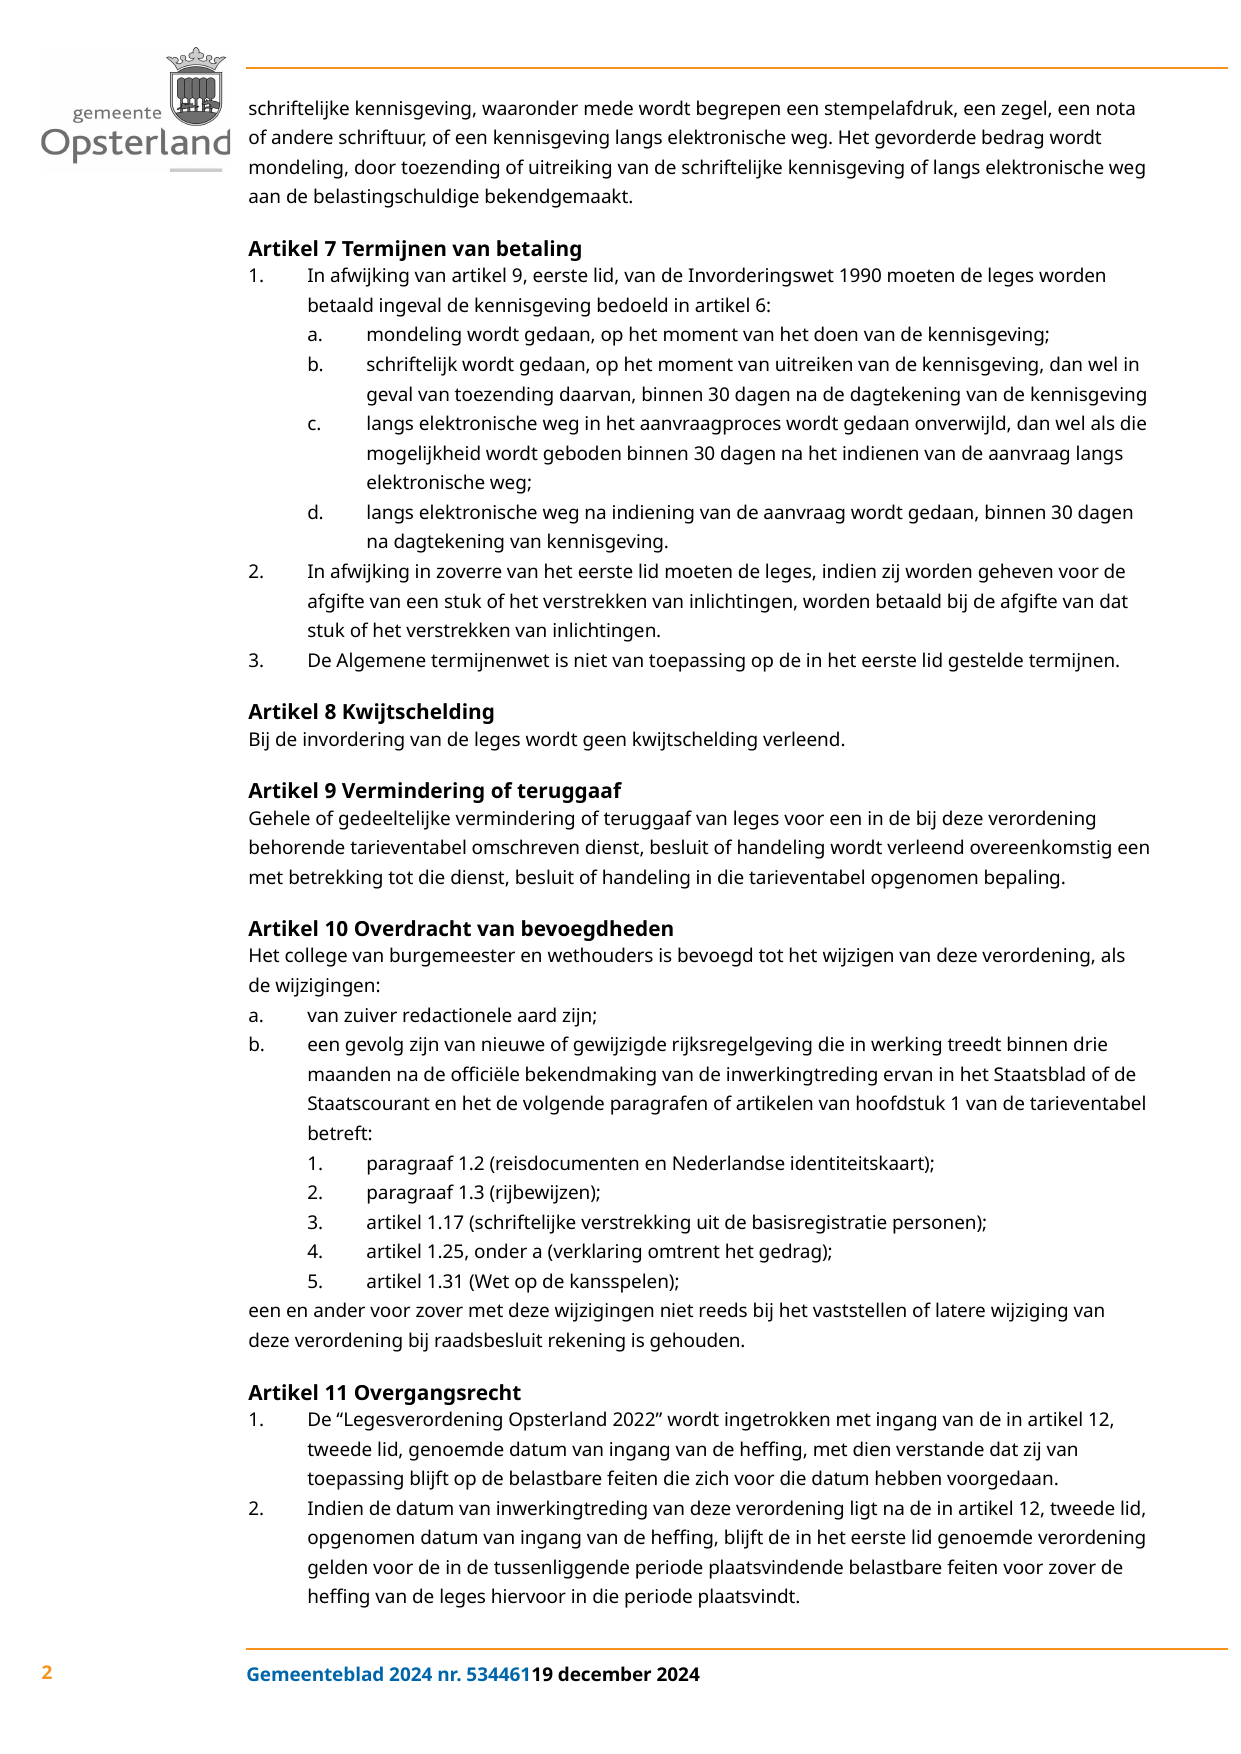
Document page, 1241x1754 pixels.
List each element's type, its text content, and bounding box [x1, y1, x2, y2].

picture [41, 47, 231, 172]
list artikel 1.17 (schriftelijke verstrekking uit de basisregistratie personen); [307, 1209, 1152, 1235]
list artikel 1.31 (Wet op de kansspelen); [307, 1268, 1152, 1294]
list paragraaf 1.2 (reisdocumenten en Nederlandse identiteitskaart); [307, 1150, 1152, 1176]
text Artikel 10 Overdracht van bevoegdheden [248, 914, 1152, 943]
list mondeling wordt gedaan, op het moment van het doen van de kennisgeving; [307, 322, 1152, 347]
list van zuiver redactionele aard zijn; [248, 1002, 1152, 1028]
list schriftelijk wordt gedaan, op het moment van uitreiken van de kennisgeving, dan wel in geval van toezending daarvan, binnen 30 dagen na de dagtekening van de kennisgeving [307, 351, 1152, 406]
list artikel 1.25, onder a (verklaring omtrent het gedrag); [307, 1238, 1152, 1264]
list langs elektronische weg na indiening van de aanvraag wordt gedaan, binnen 30 dagen na dagtekening van kennisgeving. [307, 499, 1152, 554]
text Artikel 11 Overgangsrecht [248, 1378, 1152, 1406]
text schriftelijke kennisgeving, waaronder mede wordt begrepen een stempelafdruk, een zegel, een nota of andere schriftuur, of een kennisgeving langs elektronische weg. Het gevorderde bedrag wordt mondeling, door toezending of uitreiking van de schriftelijke kennisgeving of langs elektronische weg aan de belastingschuldige bekendgemaakt. [248, 95, 1152, 209]
list langs elektronische weg in het aanvraagproces wordt gedaan onverwijld, dan wel als die mogelijkheid wordt geboden binnen 30 dagen na het indienen van de aanvraag langs elektronische weg; [307, 410, 1152, 495]
text een en ander voor zover met deze wijzigingen niet reeds bij het vaststellen of latere wijziging van deze verordening bij raadsbesluit rekening is gehouden. [248, 1298, 1152, 1353]
text Artikel 7 Termijnen van betaling [248, 234, 1152, 262]
list een gevolg zijn van nieuwe of gewijzigde rijksregelgeving die in werking treedt binnen drie maanden na de officiële bekendmaking van de inwerkingtreding ervan in het Staatsblad of de Staatscourant en het de volgende paragrafen of artikelen van hoofdstuk 1 van de tarieventabel betreft: [248, 1031, 1152, 1146]
text Gehele of gedeeltelijke vermindering of teruggaaf van leges voor een in de bij deze verordening behorende tarieventabel omschreven dienst, besluit of handeling wordt verleend overeenkomstig een met betrekking tot die dienst, besluit of handeling in die tarieventabel opgenomen bepaling. [248, 805, 1152, 889]
text Artikel 8 Kwijtschelding [248, 697, 1152, 726]
text Bij de invordering van de leges wordt geen kwijtschelding verleend. [248, 726, 1152, 752]
list Indien de datum van inwerkingtreding van deze verordening ligt na de in artikel 12, tweede lid, opgenomen datum van ingang van de heffing, blijft de in het eerste lid genoemde verordening gelden voor de in de tussenliggende periode plaatsvindende belastbare feiten voor zover de heffing van de leges hiervoor in die periode plaatsvindt. [248, 1495, 1152, 1609]
list De Algemene termijnenwet is niet van toepassing op de in het eerste lid gestelde termijnen. [248, 647, 1152, 673]
list De “Legesverordening Opsterland 2022” wordt ingetrokken met ingang van de in artikel 12, tweede lid, genoemde datum van ingang van de heffing, met dien verstande dat zij van toepassing blijft op de belastbare feiten die zich voor die datum hebben voorgedaan. [248, 1406, 1152, 1491]
text Het college van burgemeester en wethouders is bevoegd tot het wijzigen van deze verordening, als de wijzigingen: [248, 943, 1152, 998]
list In afwijking in zoverre van het eerste lid moeten de leges, indien zij worden geheven voor de afgifte van een stuk of het verstrekken van inlichtingen, worden betaald bij de afgifte van dat stuk of het verstrekken van inlichtingen. [248, 558, 1152, 643]
list paragraaf 1.3 (rijbewijzen); [307, 1179, 1152, 1205]
list In afwijking van artikel 9, eerste lid, van de Invorderingswet 1990 moeten de leges worden betaald ingeval de kennisgeving bedoeld in artikel 6: [248, 262, 1152, 318]
text Artikel 9 Vermindering of teruggaaf [248, 776, 1152, 805]
